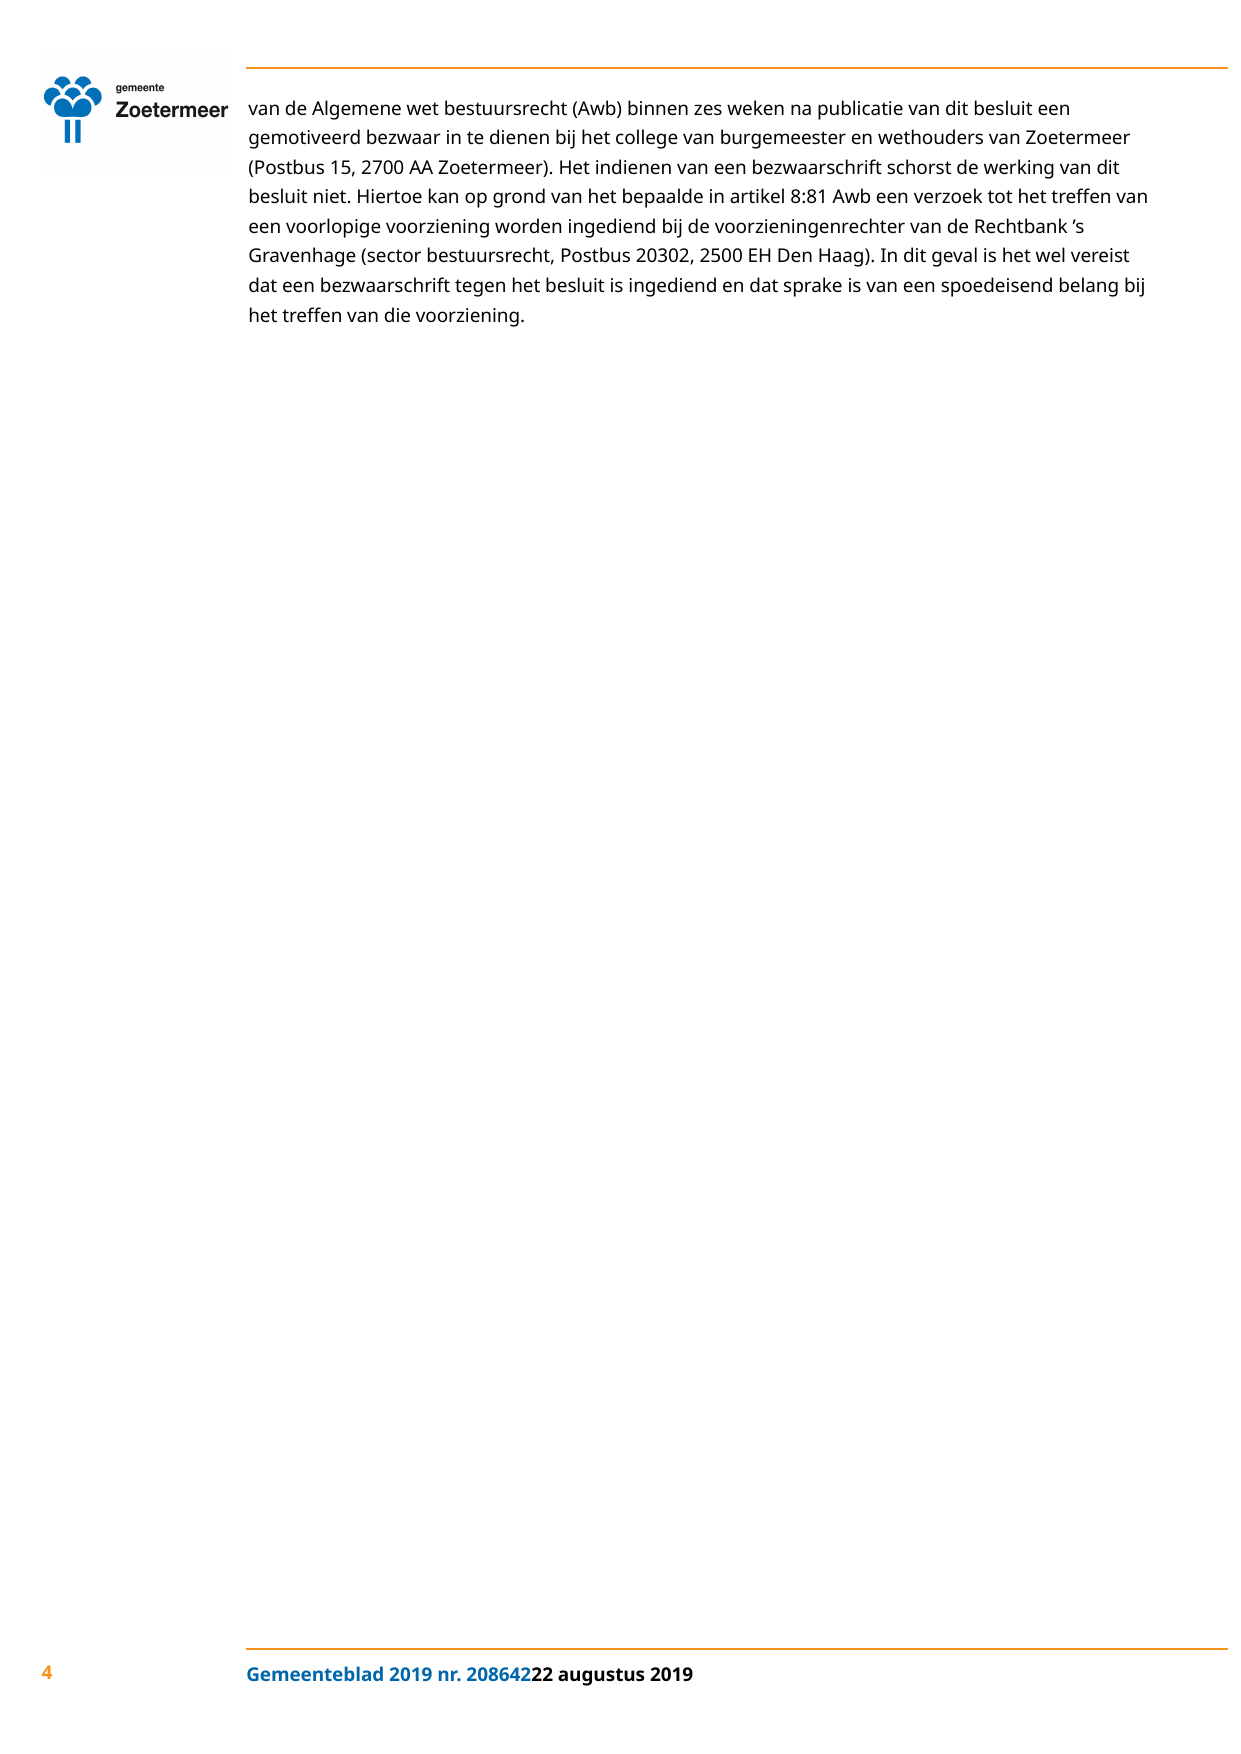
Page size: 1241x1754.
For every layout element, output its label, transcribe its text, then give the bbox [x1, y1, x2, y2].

text van de Algemene wet bestuursrecht (Awb) binnen zes weken na publicatie van dit besluit een gemotiveerd bezwaar in te dienen bij het college van burgemeester en wethouders van Zoetermeer (Postbus 15, 2700 AA Zoetermeer). Het indienen van een bezwaarschrift schorst de werking van dit besluit niet. Hiertoe kan op grond van het bepaalde in artikel 8:81 Awb een verzoek tot het treffen van een voorlopige voorziening worden ingediend bij de voorzieningenrechter van de Rechtbank ’s Gravenhage (sector bestuursrecht, Postbus 20302, 2500 EH Den Haag). In dit geval is het wel vereist dat een bezwaarschrift tegen het besluit is ingediend en dat sprake is van een spoedeisend belang bij het treffen van die voorziening. [248, 95, 1152, 328]
picture [41, 47, 231, 172]
